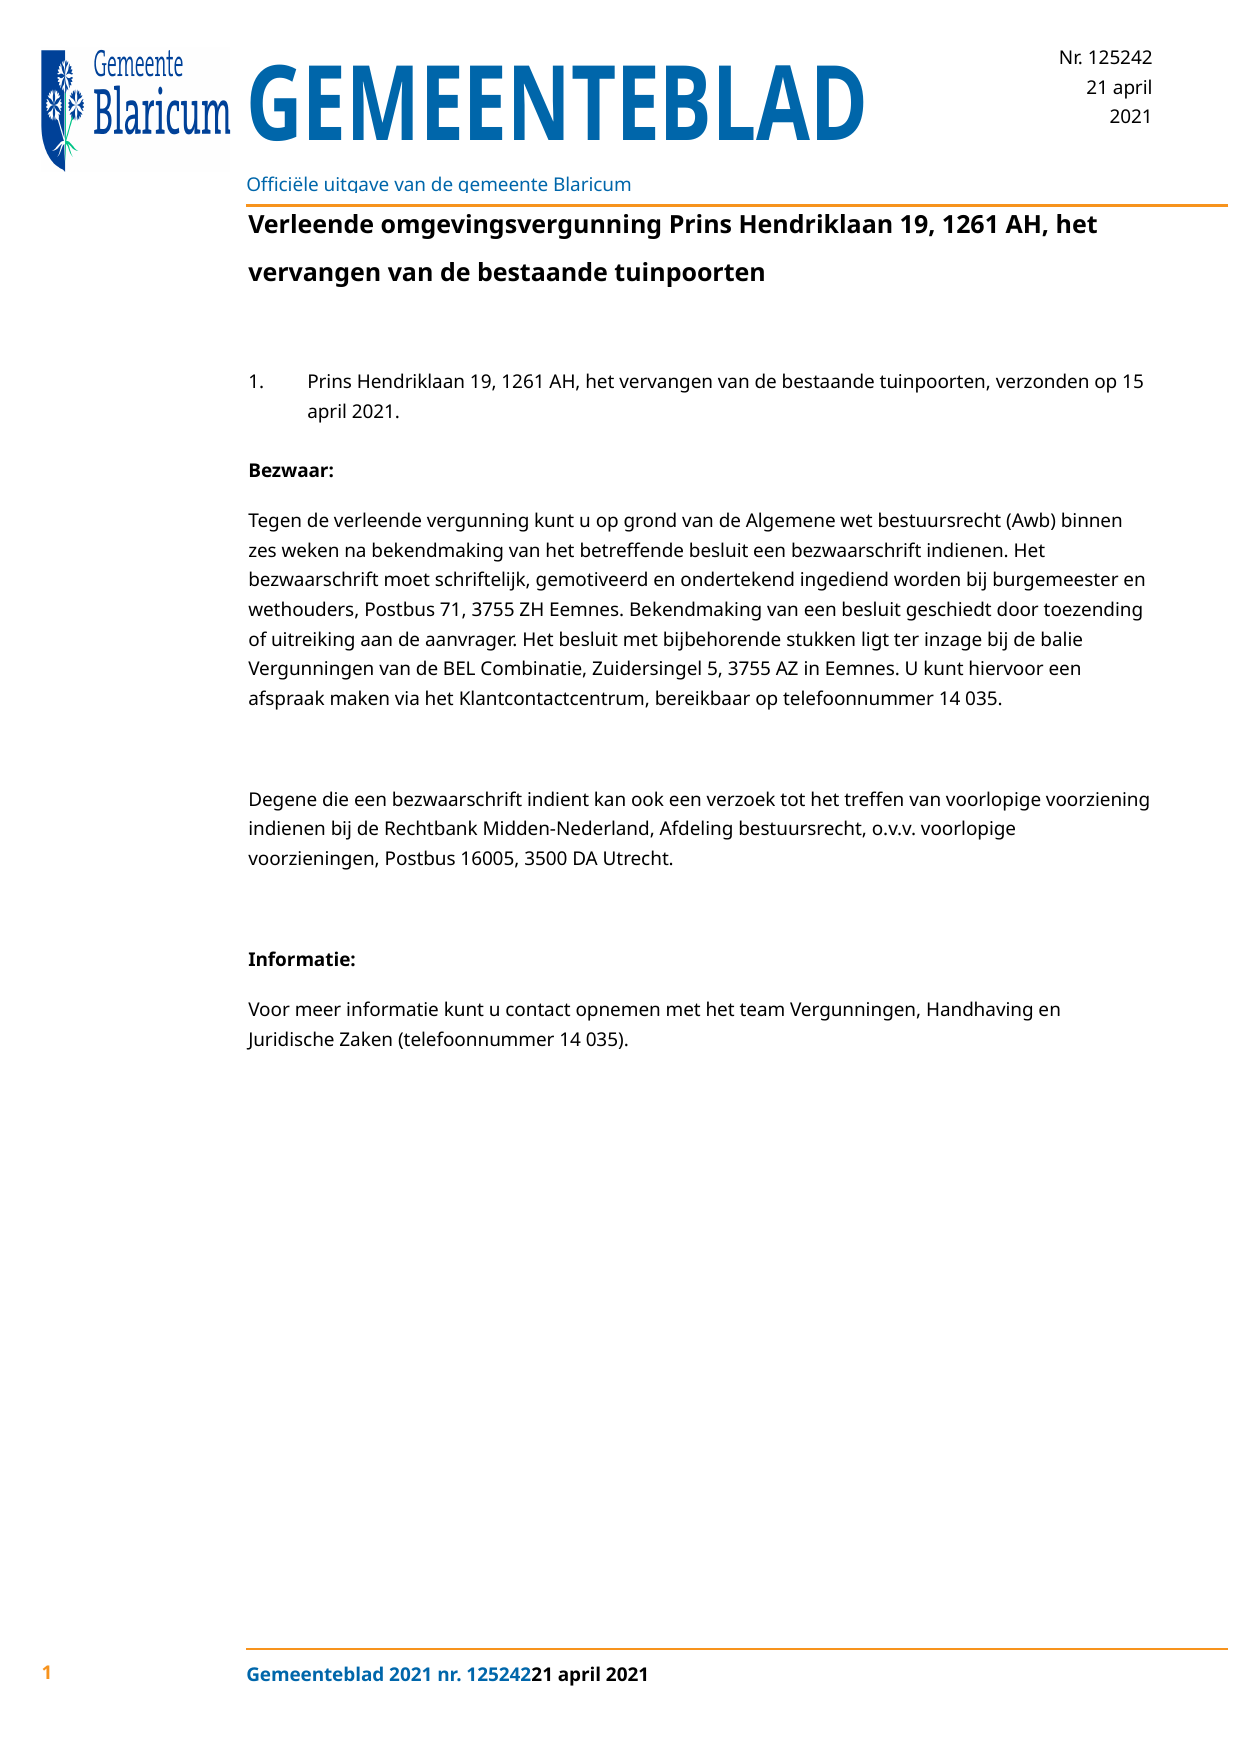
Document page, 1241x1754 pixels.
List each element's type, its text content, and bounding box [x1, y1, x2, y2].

text Tegen de verleende vergunning kunt u op grond van de Algemene wet bestuursrecht (Awb) binnen zes weken na bekendmaking van het betreffende besluit een bezwaarschrift indienen. Het bezwaarschrift moet schriftelijk, gemotiveerd en ondertekend ingediend worden bij burgemeester en wethouders, Postbus 71, 3755 ZH Eemnes. Bekendmaking van een besluit geschiedt door toezending of uitreiking aan de aanvrager. Het besluit met bijbehorende stukken ligt ter inzage bij de balie Vergunningen van de BEL Combinatie, Zuidersingel 5, 3755 AZ in Eemnes. U kunt hiervoor een afspraak maken via het Klantcontactcentrum, bereikbaar op telefoonnummer 14 035. [248, 507, 1152, 711]
list Prins Hendriklaan 19, 1261 AH, het vervangen van de bestaande tuinpoorten, verzonden op 15 april 2021. [248, 368, 1152, 424]
text Bezwaar: [248, 457, 1152, 483]
text Informatie: [248, 946, 1152, 972]
picture [41, 47, 231, 172]
text Voor meer informatie kunt u contact opnemen met het team Vergunningen, Handhaving en Juridische Zaken (telefoonnummer 14 035). [248, 996, 1152, 1052]
text Degene die een bezwaarschrift indient kan ook een verzoek tot het treffen van voorlopige voorziening indienen bij de Rechtbank Midden-Nederland, Afdeling bestuursrecht, o.v.v. voorlopige voorzieningen, Postbus 16005, 3500 DA Utrecht. [248, 786, 1152, 871]
text Verleende omgevingsvergunning Prins Hendriklaan 19, 1261 AH, het vervangen van de bestaande tuinpoorten [248, 207, 1152, 288]
